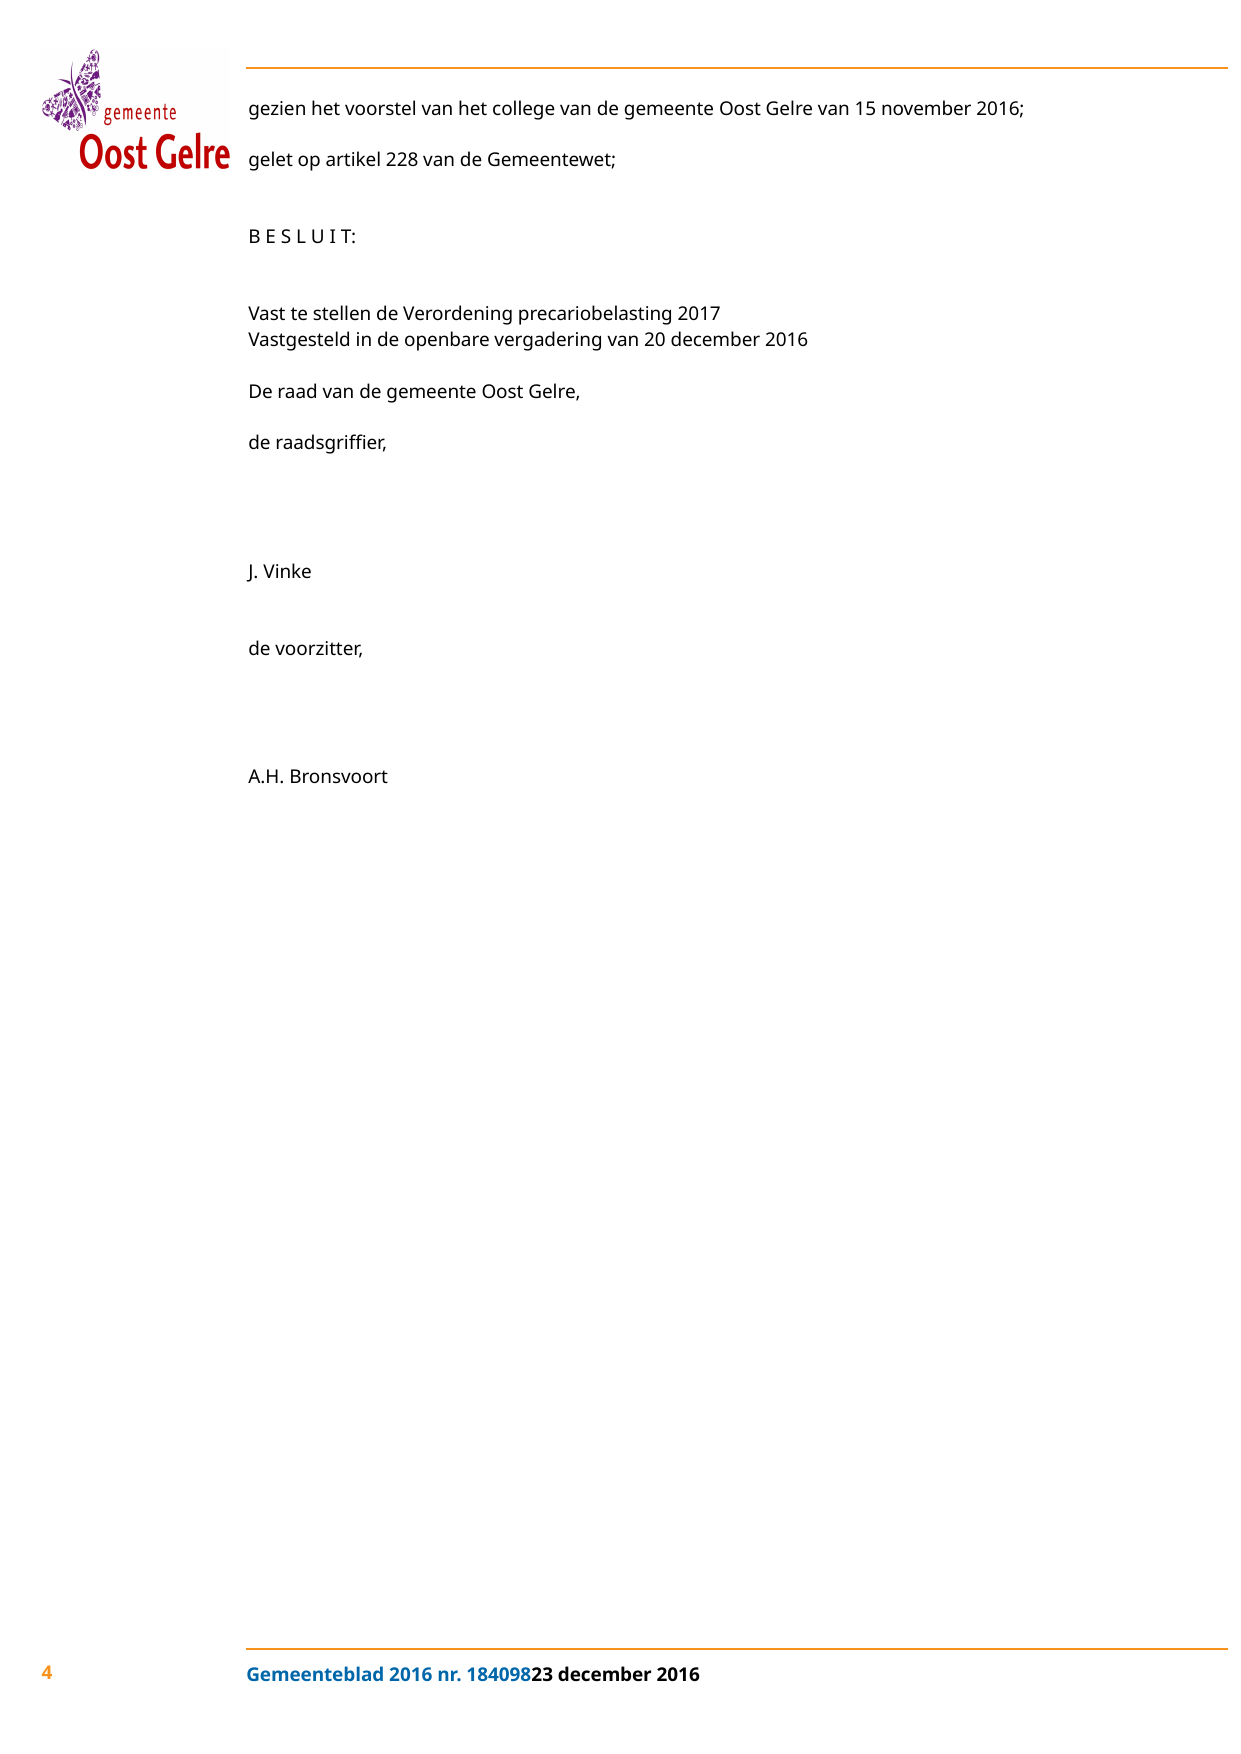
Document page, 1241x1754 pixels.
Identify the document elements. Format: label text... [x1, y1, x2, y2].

text B E S L U I T: [248, 223, 1152, 249]
text Vastgesteld in de openbare vergadering van 20 december 2016 [248, 326, 1152, 352]
picture [41, 47, 231, 172]
text de voorzitter, [248, 635, 1152, 661]
text A.H. Bronsvoort [248, 764, 1152, 789]
text gelet op artikel 228 van de Gemeentewet; [248, 146, 1152, 172]
text Vast te stellen de Verordening precariobelasting 2017 [248, 301, 1152, 326]
text gezien het voorstel van het college van de gemeente Oost Gelre van 15 november 2016; [248, 95, 1152, 121]
text J. Vinke [248, 558, 1152, 584]
text de raadsgriffier, [248, 429, 1152, 455]
text De raad van de gemeente Oost Gelre, [248, 378, 1152, 403]
